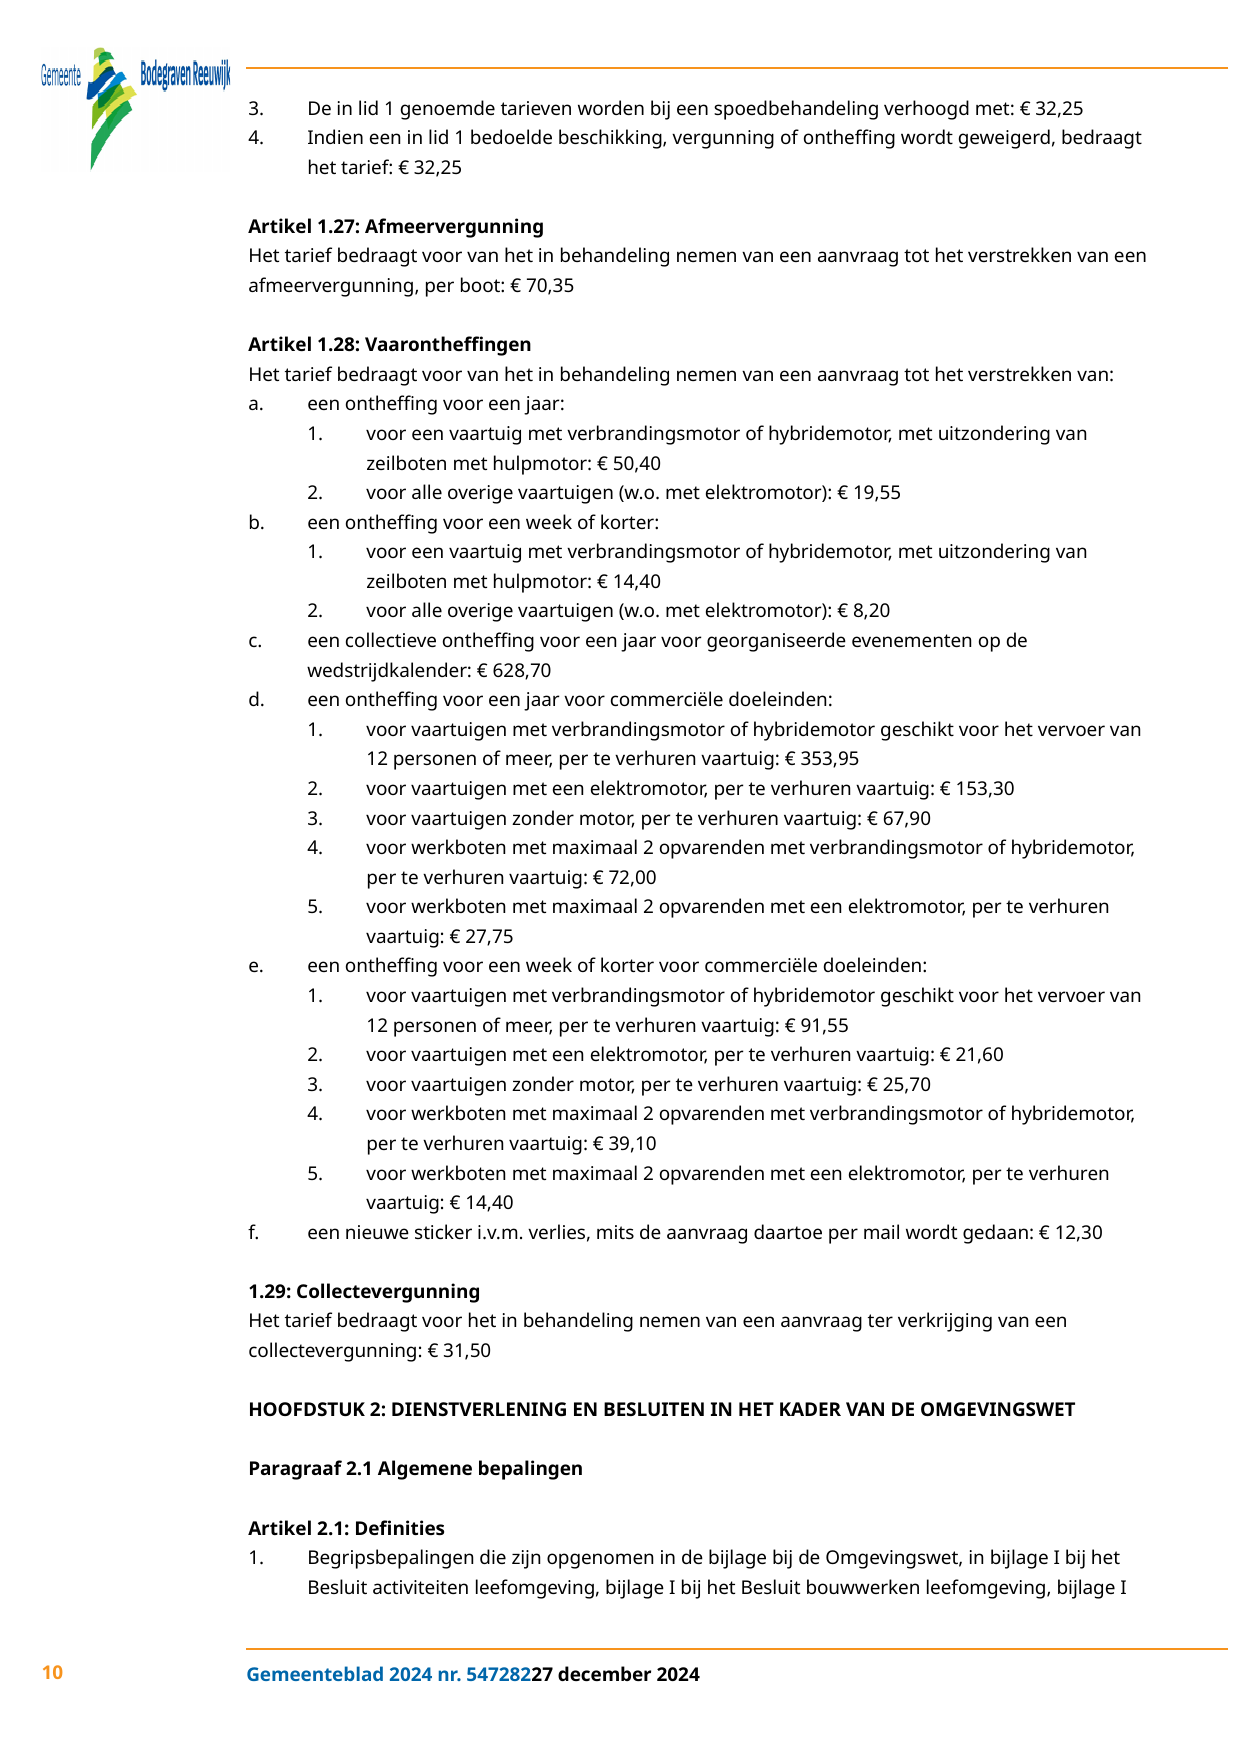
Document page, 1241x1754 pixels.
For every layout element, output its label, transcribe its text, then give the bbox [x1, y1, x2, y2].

list een ontheffing voor een jaar voor commerciële doeleinden: [248, 686, 1152, 712]
list voor vaartuigen met verbrandingsmotor of hybridemotor geschikt voor het vervoer van 12 personen of meer, per te verhuren vaartuig: € 353,95 [307, 716, 1152, 771]
text Artikel 1.27: Afmeervergunning [248, 213, 1152, 239]
list voor vaartuigen zonder motor, per te verhuren vaartuig: € 25,70 [307, 1071, 1152, 1097]
list voor vaartuigen met verbrandingsmotor of hybridemotor geschikt voor het vervoer van 12 personen of meer, per te verhuren vaartuig: € 91,55 [307, 982, 1152, 1038]
text Het tarief bedraagt voor van het in behandeling nemen van een aanvraag tot het verstrekken van een afmeervergunning, per boot: € 70,35 [248, 243, 1152, 298]
list een nieuwe sticker i.v.m. verlies, mits de aanvraag daartoe per mail wordt gedaan: € 12,30 [248, 1219, 1152, 1245]
list voor werkboten met maximaal 2 opvarenden met een elektromotor, per te verhuren vaartuig: € 27,75 [307, 893, 1152, 949]
list voor een vaartuig met verbrandingsmotor of hybridemotor, met uitzondering van zeilboten met hulpmotor: € 50,40 [307, 420, 1152, 476]
list voor vaartuigen met een elektromotor, per te verhuren vaartuig: € 153,30 [307, 775, 1152, 801]
list een ontheffing voor een jaar: [248, 391, 1152, 416]
text HOOFDSTUK 2: DIENSTVERLENING EN BESLUITEN IN HET KADER VAN DE OMGEVINGSWET [248, 1396, 1152, 1422]
list een ontheffing voor een week of korter: [248, 509, 1152, 535]
list voor werkboten met maximaal 2 opvarenden met een elektromotor, per te verhuren vaartuig: € 14,40 [307, 1160, 1152, 1215]
text Paragraaf 2.1 Algemene bepalingen [248, 1456, 1152, 1481]
list voor vaartuigen zonder motor, per te verhuren vaartuig: € 67,90 [307, 805, 1152, 831]
text Het tarief bedraagt voor het in behandeling nemen van een aanvraag ter verkrijging van een collectevergunning: € 31,50 [248, 1308, 1152, 1363]
list voor alle overige vaartuigen (w.o. met elektromotor): € 8,20 [307, 598, 1152, 623]
list voor vaartuigen met een elektromotor, per te verhuren vaartuig: € 21,60 [307, 1041, 1152, 1067]
list voor een vaartuig met verbrandingsmotor of hybridemotor, met uitzondering van zeilboten met hulpmotor: € 14,40 [307, 538, 1152, 594]
text Artikel 2.1: Definities [248, 1515, 1152, 1541]
list Indien een in lid 1 bedoelde beschikking, vergunning of ontheffing wordt geweigerd, bedraagt het tarief: € 32,25 [248, 124, 1152, 180]
list voor werkboten met maximaal 2 opvarenden met verbrandingsmotor of hybridemotor, per te verhuren vaartuig: € 39,10 [307, 1101, 1152, 1156]
list een collectieve ontheffing voor een jaar voor georganiseerde evenementen op de wedstrijdkalender: € 628,70 [248, 627, 1152, 683]
list voor alle overige vaartuigen (w.o. met elektromotor): € 19,55 [307, 479, 1152, 505]
list Begripsbepalingen die zijn opgenomen in de bijlage bij de Omgevingswet, in bijlage I bij het Besluit activiteiten leefomgeving, bijlage I bij het Besluit bouwwerken leefomgeving, bijlage I [248, 1544, 1152, 1600]
text 1.29: Collectevergunning [248, 1278, 1152, 1304]
list voor werkboten met maximaal 2 opvarenden met verbrandingsmotor of hybridemotor, per te verhuren vaartuig: € 72,00 [307, 834, 1152, 890]
text Het tarief bedraagt voor van het in behandeling nemen van een aanvraag tot het verstrekken van: [248, 361, 1152, 387]
picture [41, 47, 231, 172]
text Artikel 1.28: Vaarontheffingen [248, 331, 1152, 357]
list De in lid 1 genoemde tarieven worden bij een spoedbehandeling verhoogd met: € 32,25 [248, 95, 1152, 121]
list een ontheffing voor een week of korter voor commerciële doeleinden: [248, 953, 1152, 978]
